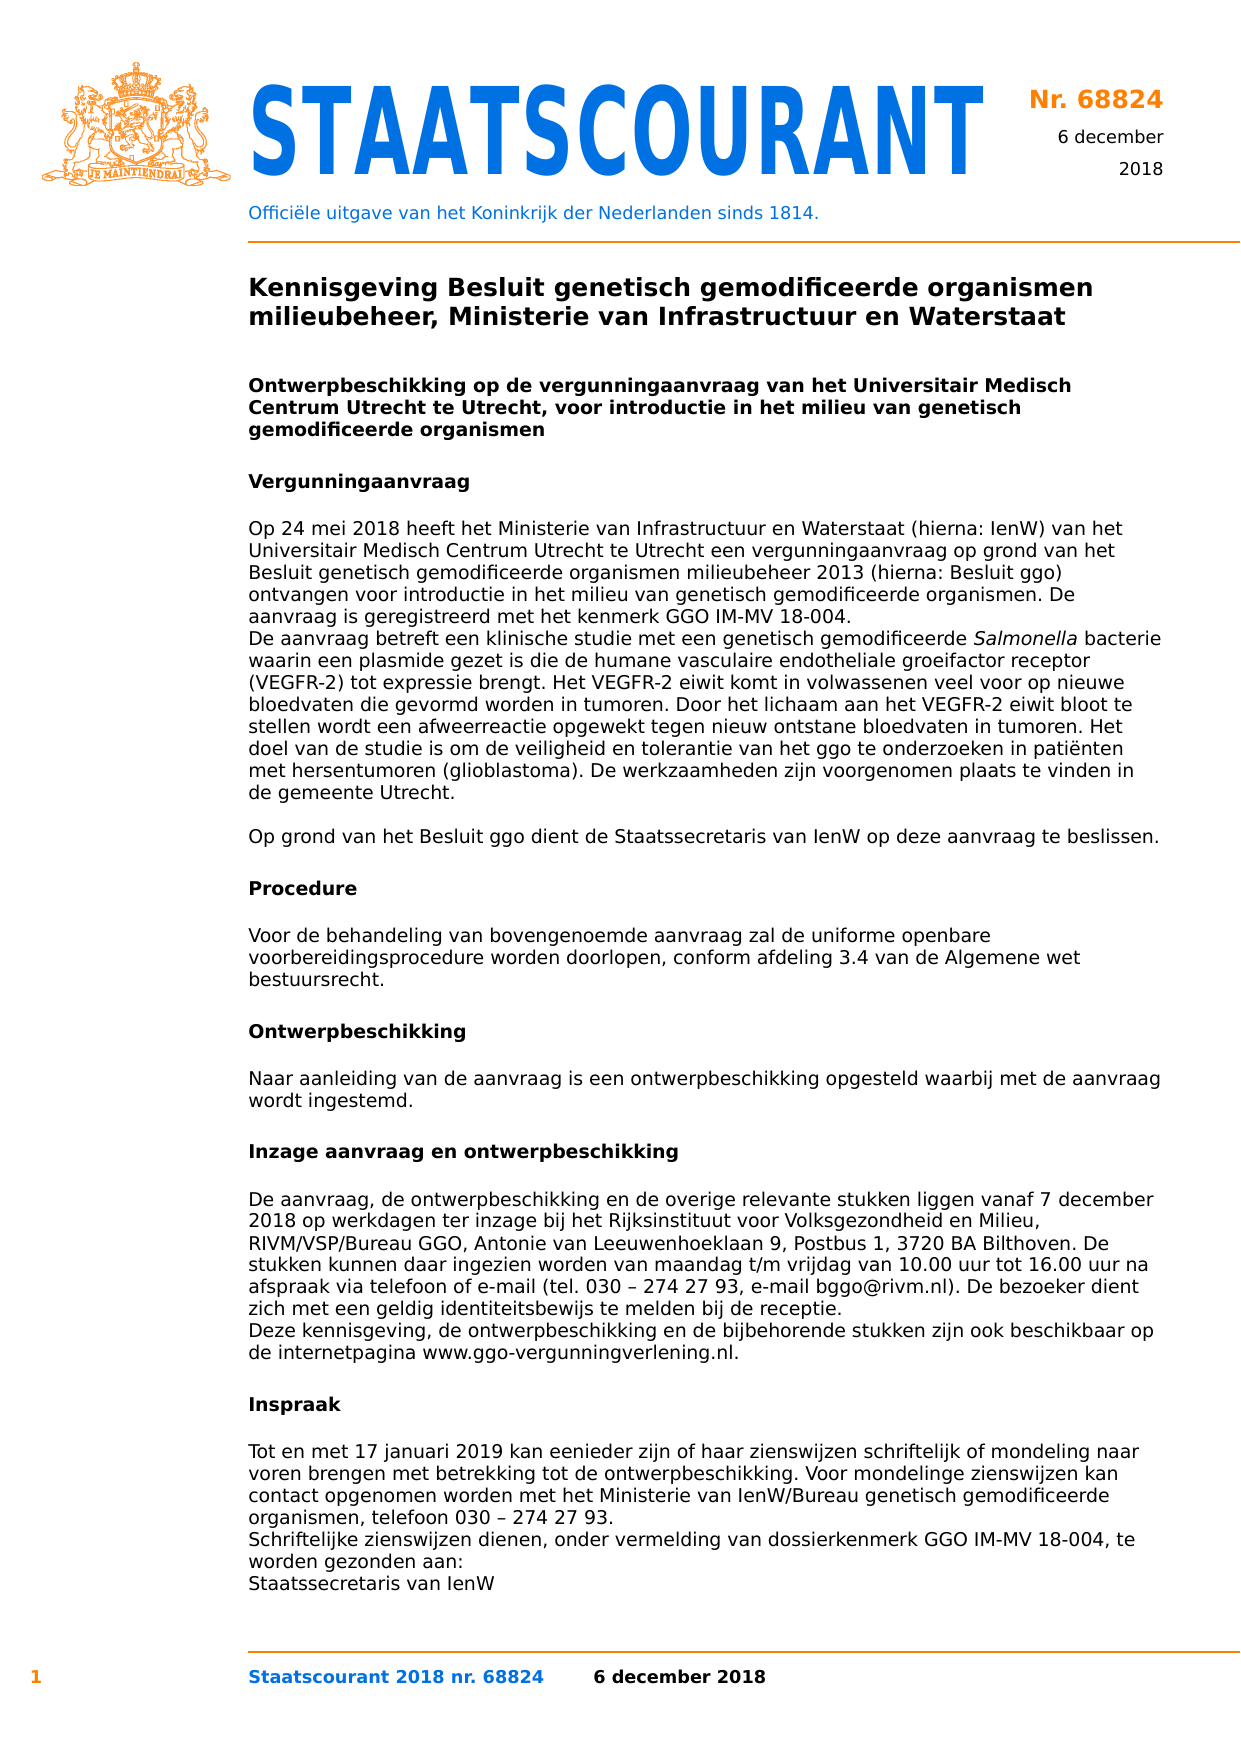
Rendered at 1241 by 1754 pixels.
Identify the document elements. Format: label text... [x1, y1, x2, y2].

table_header STAATSCOURANT [248, 62, 998, 203]
subtitle Vergunningaanvraag [248, 471, 1163, 493]
subtitle Kennisgeving Besluit genetisch gemodificeerde organismen milieubeheer, Ministerie van Infrastructuur en Waterstaat [248, 273, 1163, 331]
subtitle Inspraak [248, 1394, 1163, 1416]
text Voor de behandeling van bovengenoemde aanvraag zal de uniforme openbare voorbereidingsprocedure worden doorlopen, conform afdeling 3.4 van de Algemene wet bestuursrecht. [248, 924, 1163, 991]
table_header [25, 62, 248, 241]
text Op grond van het Besluit ggo dient de Staatssecretaris van IenW op deze aanvraag te beslissen. [248, 826, 1163, 848]
text Ontwerpbeschikking op de vergunningaanvraag van het Universitair Medisch Centrum Utrecht te Utrecht, voor introductie in het milieu van genetisch gemodificeerde organismen [248, 375, 1163, 441]
text Staatssecretaris van IenW [248, 1573, 1163, 1595]
text Tot en met 17 januari 2019 kan eenieder zijn of haar zienswijzen schriftelijk of mondeling naar voren brengen met betrekking tot de ontwerpbeschikking. Voor mondelinge zienswijzen kan contact opgenomen worden met het Ministerie van IenW/Bureau genetisch gemodificeerde organismen, telefoon 030 – 274 27 93. [248, 1441, 1163, 1529]
picture [41, 62, 231, 186]
text Schriftelijke zienswijzen dienen, onder vermelding van dossierkenmerk GGO IM-MV 18-004, te worden gezonden aan: [248, 1529, 1163, 1573]
table_header Nr. 68824 [998, 62, 1240, 121]
subtitle Ontwerpbeschikking [248, 1021, 1163, 1042]
table_cell Officiële uitgave van het Koninkrijk der Nederlanden sinds 1814. [248, 203, 1240, 241]
text De aanvraag, de ontwerpbeschikking en de overige relevante stukken liggen vanaf 7 december 2018 op werkdagen ter inzage bij het Rijksinstituut voor Volksgezondheid en Milieu, RIVM/VSP/Bureau GGO, Antonie van Leeuwenhoeklaan 9, Postbus 1, 3720 BA Bilthoven. De stukken kunnen daar ingezien worden van maandag t/m vrijdag van 10.00 uur tot 16.00 uur na afspraak via telefoon of e-mail (tel. 030 – 274 27 93, e-mail bggo@rivm.nl). De bezoeker dient zich met een geldig identiteitsbewijs te melden bij de receptie. [248, 1188, 1163, 1320]
text De aanvraag betreft een klinische studie met een genetisch gemodificeerde Salmonella bacterie waarin een plasmide gezet is die de humane vasculaire endotheliale groeifactor receptor (VEGFR-2) tot expressie brengt. Het VEGFR-2 eiwit komt in volwassenen veel voor op nieuwe bloedvaten die gevormd worden in tumoren. Door het lichaam aan het VEGFR-2 eiwit bloot te stellen wordt een afweerreactie opgewekt tegen nieuw ontstane bloedvaten in tumoren. Het doel van de studie is om de veiligheid en tolerantie van het ggo te onderzoeken in patiënten met hersentumoren (glioblastoma). De werkzaamheden zijn voorgenomen plaats te vinden in de gemeente Utrecht. [248, 628, 1163, 804]
subtitle Inzage aanvraag en ontwerpbeschikking [248, 1141, 1163, 1163]
text Deze kennisgeving, de ontwerpbeschikking en de bijbehorende stukken zijn ook beschikbaar op de internetpagina www.ggo-vergunningverlening.nl. [248, 1320, 1163, 1364]
text Op 24 mei 2018 heeft het Ministerie van Infrastructuur en Waterstaat (hierna: IenW) van het Universitair Medisch Centrum Utrecht te Utrecht een vergunningaanvraag op grond van het Besluit genetisch gemodificeerde organismen milieubeheer 2013 (hierna: Besluit ggo) ontvangen voor introductie in het milieu van genetisch gemodificeerde organismen. De aanvraag is geregistreerd met het kenmerk GGO IM-MV 18-004. [248, 518, 1163, 628]
text Naar aanleiding van de aanvraag is een ontwerpbeschikking opgesteld waarbij met de aanvraag wordt ingestemd. [248, 1067, 1163, 1111]
table_cell 6 december [998, 121, 1240, 153]
table_cell 2018 [998, 153, 1240, 203]
subtitle Procedure [248, 878, 1163, 899]
